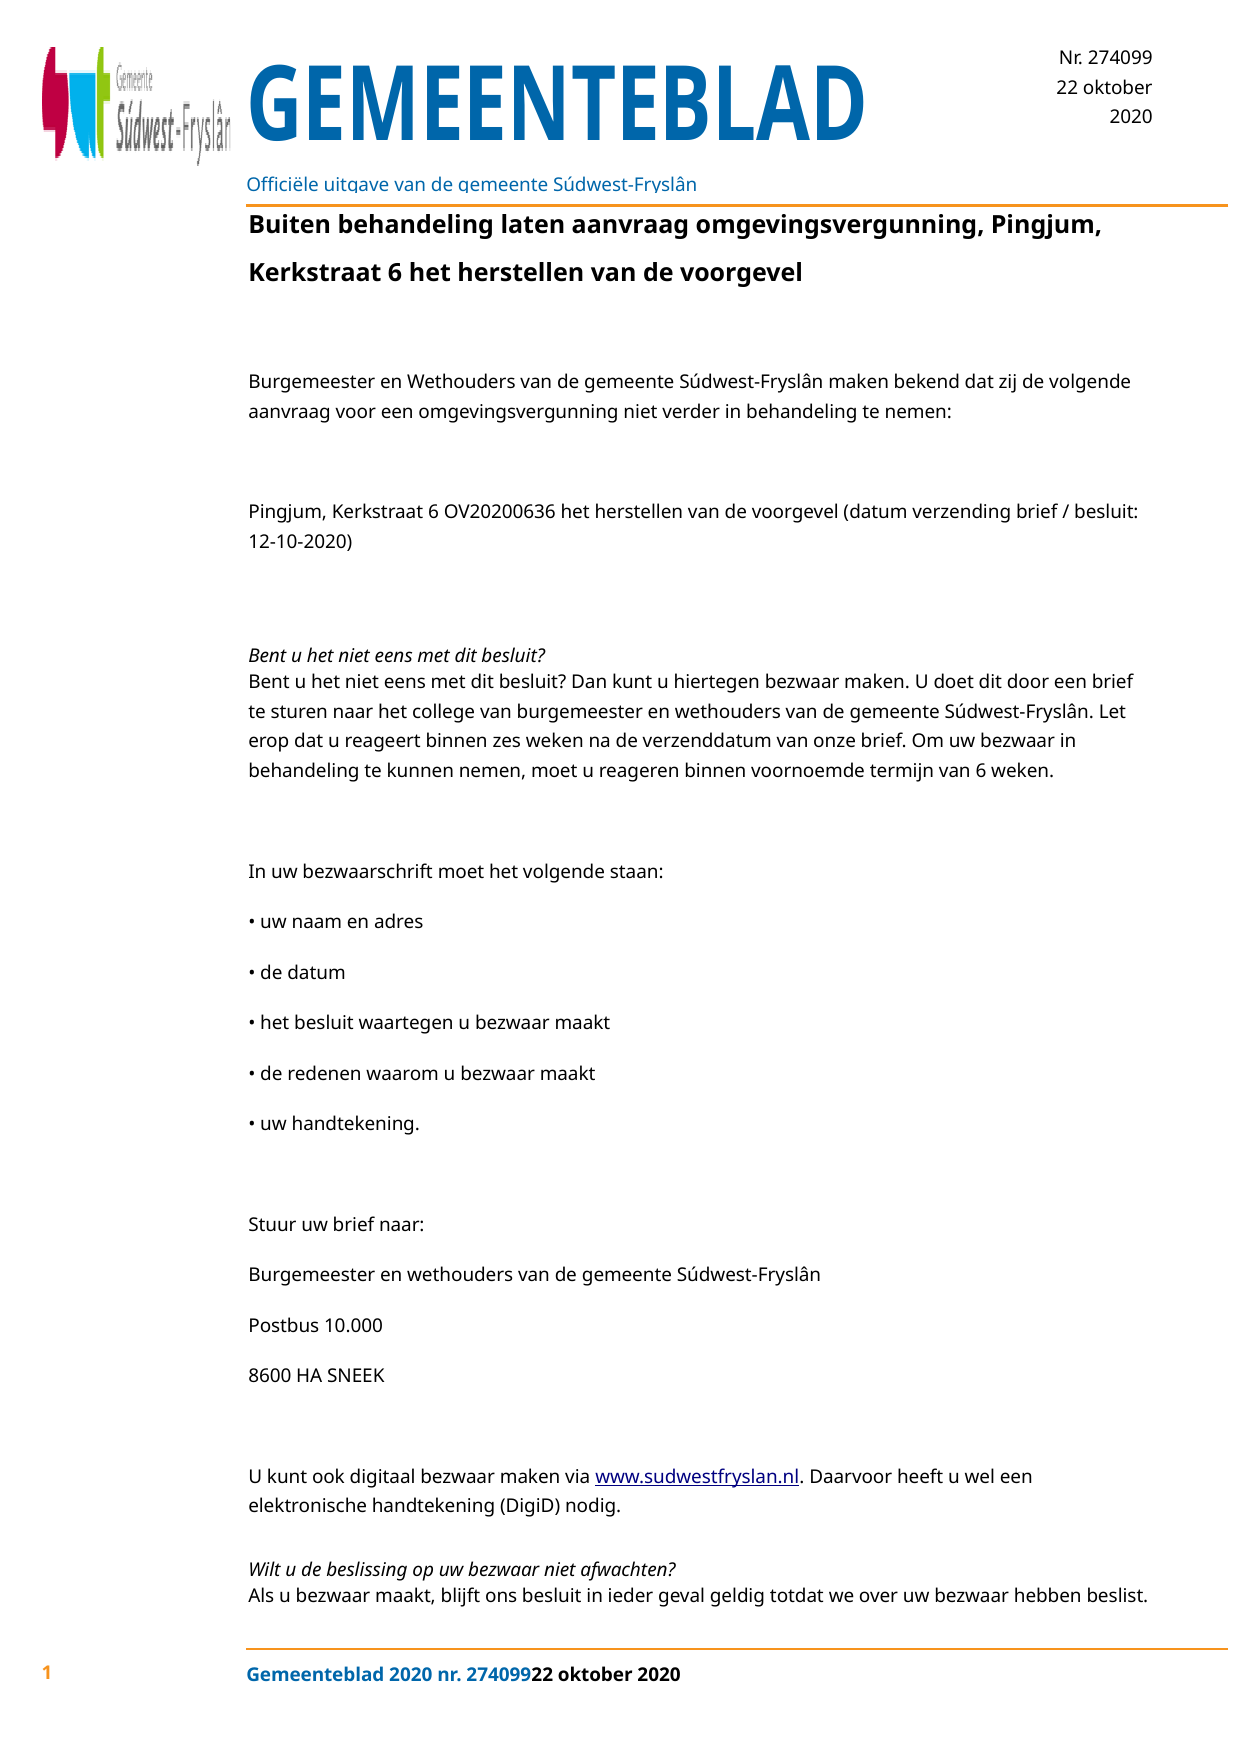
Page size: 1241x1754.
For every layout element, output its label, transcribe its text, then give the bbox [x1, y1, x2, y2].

text In uw bezwaarschrift moet het volgende staan: [248, 858, 1152, 884]
text Postbus 10.000 [248, 1312, 1152, 1337]
text • de datum [248, 959, 1152, 984]
text Burgemeester en Wethouders van de gemeente Súdwest-Fryslân maken bekend dat zij de volgende aanvraag voor een omgevingsvergunning niet verder in behandeling te nemen: [248, 368, 1152, 424]
text • het besluit waartegen u bezwaar maakt [248, 1009, 1152, 1035]
picture [41, 47, 231, 172]
text Wilt u de beslissing op uw bezwaar niet afwachten? [248, 1557, 1152, 1582]
text Bent u het niet eens met dit besluit? [248, 643, 1152, 668]
text Als u bezwaar maakt, blijft ons besluit in ieder geval geldig totdat we over uw bezwaar hebben beslist. [248, 1582, 1152, 1608]
text 8600 HA SNEEK [248, 1362, 1152, 1388]
text Pingjum, Kerkstraat 6 OV20200636 het herstellen van de voorgevel (datum verzending brief / besluit: 12-10-2020) [248, 499, 1152, 554]
text Bent u het niet eens met dit besluit? Dan kunt u hiertegen bezwaar maken. U doet dit door een brief te sturen naar het college van burgemeester en wethouders van de gemeente Súdwest-Fryslân. Let erop dat u reageert binnen zes weken na de verzenddatum van onze brief. Om uw bezwaar in behandeling te kunnen nemen, moet u reageren binnen voornoemde termijn van 6 weken. [248, 668, 1152, 783]
text • uw naam en adres [248, 908, 1152, 934]
text U kunt ook digitaal bezwaar maken via www.sudwestfryslan.nl. Daarvoor heeft u wel een elektronische handtekening (DigiD) nodig. [248, 1463, 1152, 1518]
text Buiten behandeling laten aanvraag omgevingsvergunning, Pingjum, Kerkstraat 6 het herstellen van de voorgevel [248, 207, 1152, 288]
text Stuur uw brief naar: [248, 1211, 1152, 1237]
text • de redenen waarom u bezwaar maakt [248, 1060, 1152, 1085]
text • uw handtekening. [248, 1110, 1152, 1136]
text Burgemeester en wethouders van de gemeente Súdwest-Fryslân [248, 1261, 1152, 1287]
